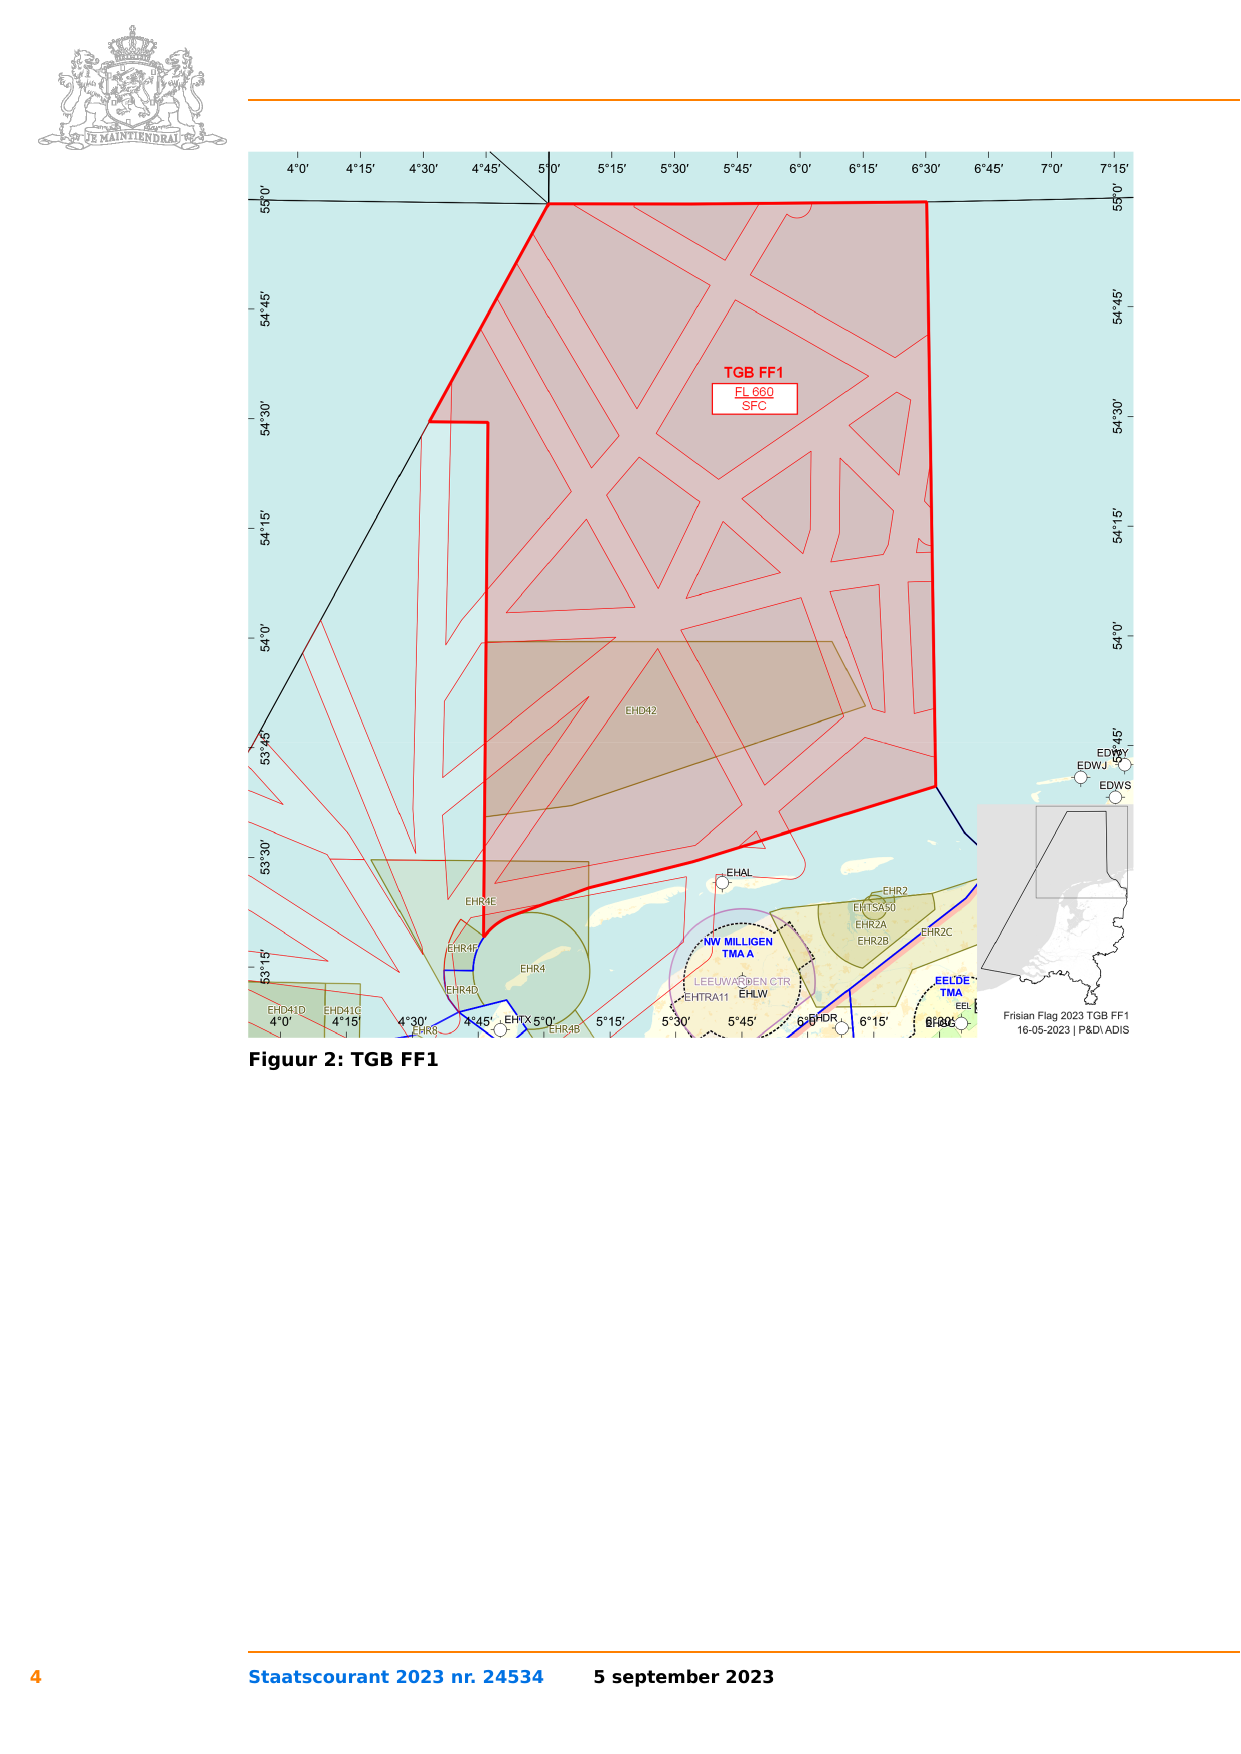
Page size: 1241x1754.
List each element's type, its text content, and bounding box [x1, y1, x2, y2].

picture [248, 151, 1134, 1038]
picture [38, 25, 227, 150]
text Figuur 2: TGB FF1 [248, 1049, 1134, 1071]
